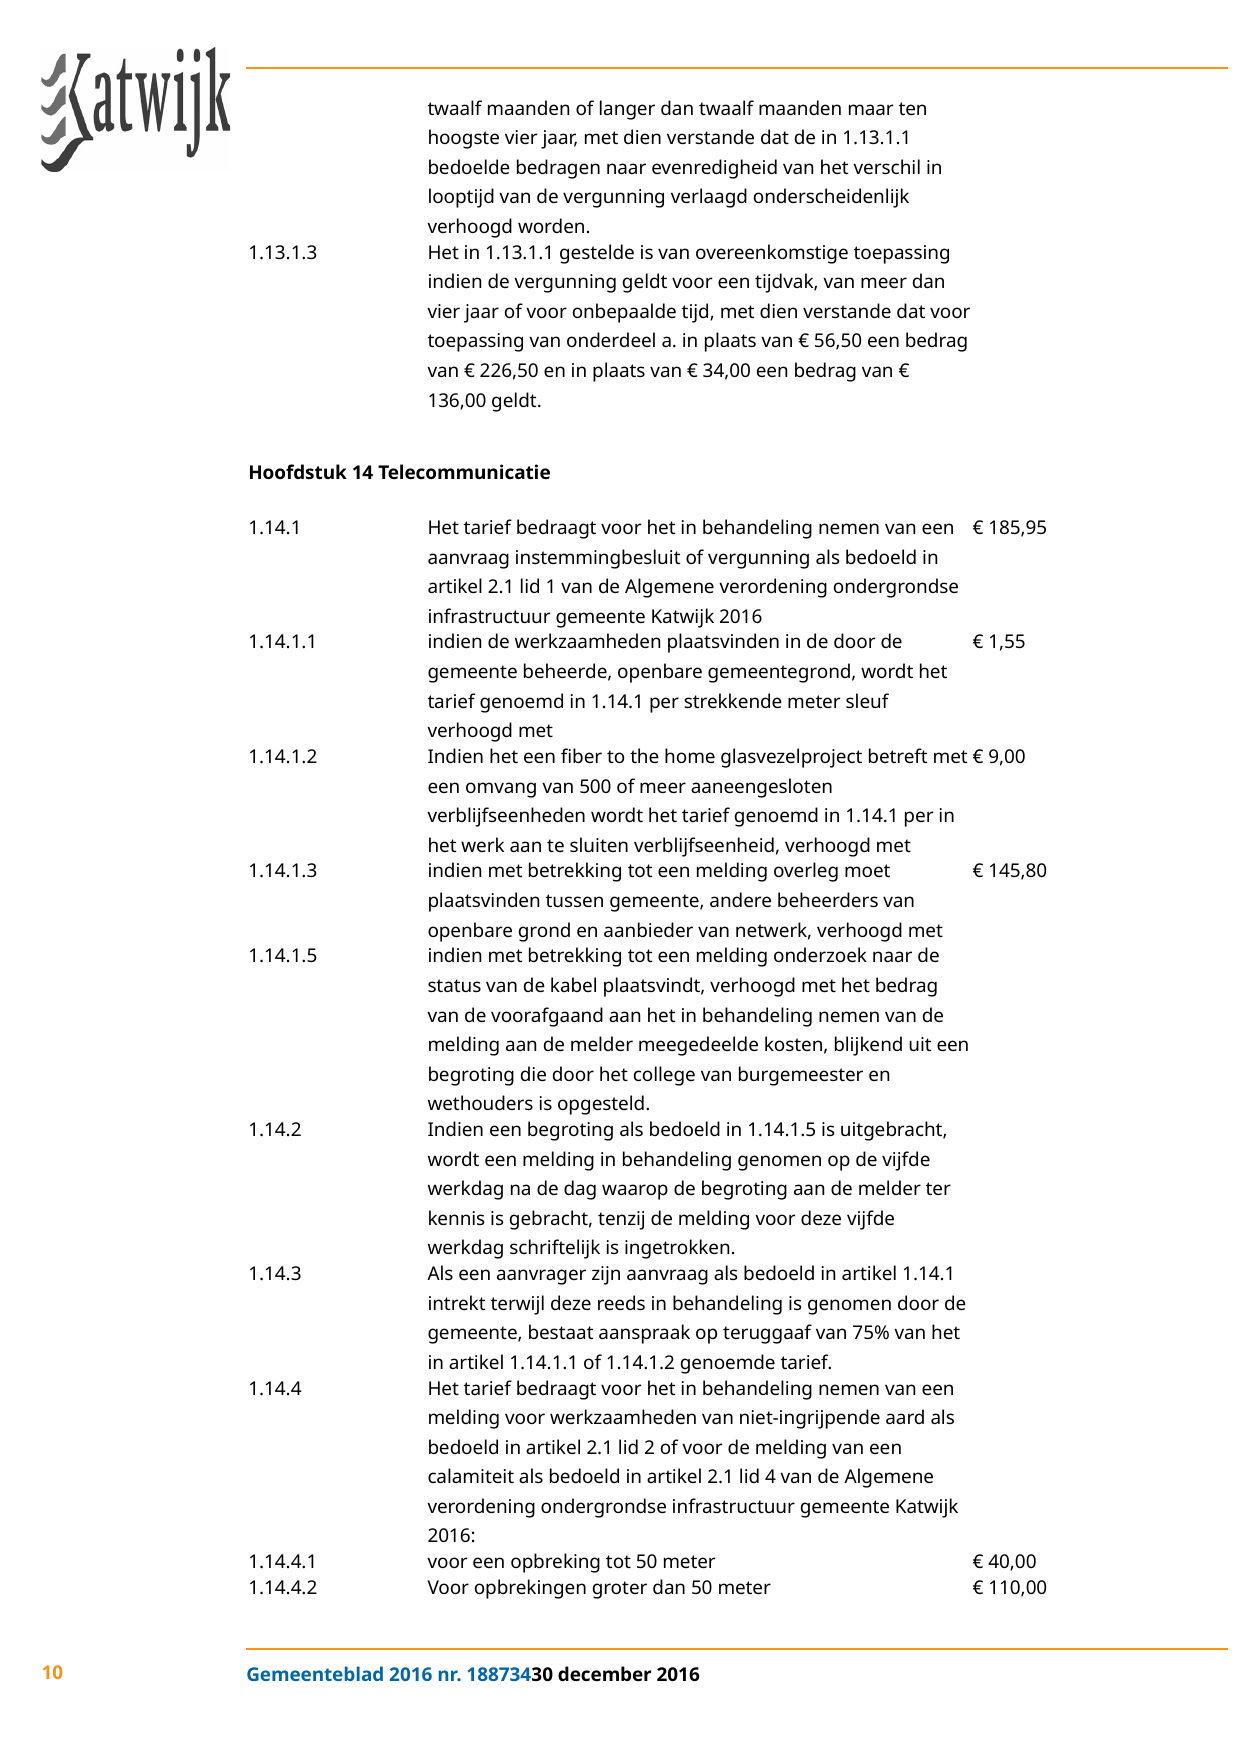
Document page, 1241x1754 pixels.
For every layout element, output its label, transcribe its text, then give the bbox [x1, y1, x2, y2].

table_cell Als een aanvrager zijn aanvraag als bedoeld in artikel 1.14.1 intrekt terwijl deze reeds in behandeling is genomen door de gemeente, bestaat aanspraak op teruggaaf van 75% van het in artikel 1.14.1.1 of 1.14.1.2 genoemde tarief. [427, 1260, 972, 1375]
table_cell 1.14.4.2 [248, 1574, 427, 1600]
table_cell 1.14.1.3 [248, 858, 427, 943]
table_cell € 9,00 [973, 743, 1152, 858]
table_cell 1.13.1.3 [248, 239, 427, 412]
text Hoofdstuk 14 Telecommunicatie [248, 459, 1152, 484]
table_cell Het tarief bedraagt voor het in behandeling nemen van een melding voor werkzaamheden van niet-ingrijpende aard als bedoeld in artikel 2.1 lid 2 of voor de melding van een calamiteit als bedoeld in artikel 2.1 lid 4 van de Algemene verordening ondergrondse infrastructuur gemeente Katwijk 2016: [427, 1375, 972, 1548]
table_cell [248, 95, 427, 239]
table_header Het tarief bedraagt voor het in behandeling nemen van een aanvraag instemmingbesluit of vergunning als bedoeld in artikel 2.1 lid 1 van de Algemene verordening ondergrondse infrastructuur gemeente Katwijk 2016 [427, 514, 972, 629]
table_cell [973, 943, 1152, 1116]
table_cell 1.14.1.5 [248, 943, 427, 1116]
table_cell 1.14.3 [248, 1260, 427, 1375]
table_cell Het in 1.13.1.1 gestelde is van overeenkomstige toepassing indien de vergunning geldt voor een tijdvak, van meer dan vier jaar of voor onbepaalde tijd, met dien verstande dat voor toepassing van onderdeel a. in plaats van € 56,50 een bedrag van € 226,50 en in plaats van € 34,00 een bedrag van € 136,00 geldt. [427, 239, 972, 412]
table_cell 1.14.4 [248, 1375, 427, 1548]
table_cell [973, 95, 1152, 239]
table_cell [973, 1375, 1152, 1548]
table_cell 1.14.4.1 [248, 1549, 427, 1574]
table_cell indien met betrekking tot een melding onderzoek naar de status van de kabel plaatsvindt, verhoogd met het bedrag van de voorafgaand aan het in behandeling nemen van de melding aan de melder meegedeelde kosten, blijkend uit een begroting die door het college van burgemeester en wethouders is opgesteld. [427, 943, 972, 1116]
table_cell [973, 239, 1152, 412]
table_cell € 145,80 [973, 858, 1152, 943]
table_cell [973, 1260, 1152, 1375]
table_cell Indien een begroting als bedoeld in 1.14.1.5 is uitgebracht, wordt een melding in behandeling genomen op de vijfde werkdag na de dag waarop de begroting aan de melder ter kennis is gebracht, tenzij de melding voor deze vijfde werkdag schriftelijk is ingetrokken. [427, 1116, 972, 1260]
table_cell [973, 1116, 1152, 1260]
table_cell Voor opbrekingen groter dan 50 meter [427, 1574, 972, 1600]
table_cell voor een opbreking tot 50 meter [427, 1549, 972, 1574]
table_cell € 40,00 [973, 1549, 1152, 1574]
table_cell Indien het een fiber to the home glasvezelproject betreft met een omvang van 500 of meer aaneengesloten verblijfseenheden wordt het tarief genoemd in 1.14.1 per in het werk aan te sluiten verblijfseenheid, verhoogd met [427, 743, 972, 858]
table_cell indien de werkzaamheden plaatsvinden in de door de gemeente beheerde, openbare gemeentegrond, wordt het tarief genoemd in 1.14.1 per strekkende meter sleuf verhoogd met [427, 629, 972, 743]
table_cell 1.14.2 [248, 1116, 427, 1260]
table_header € 185,95 [973, 514, 1152, 629]
table_header 1.14.1 [248, 514, 427, 629]
table_cell twaalf maanden of langer dan twaalf maanden maar ten hoogste vier jaar, met dien verstande dat de in 1.13.1.1 bedoelde bedragen naar evenredigheid van het verschil in looptijd van de vergunning verlaagd onderscheidenlijk verhoogd worden. [427, 95, 972, 239]
picture [41, 47, 231, 172]
table_cell € 110,00 [973, 1574, 1152, 1600]
table_cell 1.14.1.1 [248, 629, 427, 743]
table_cell indien met betrekking tot een melding overleg moet plaatsvinden tussen gemeente, andere beheerders van openbare grond en aanbieder van netwerk, verhoogd met [427, 858, 972, 943]
table_cell 1.14.1.2 [248, 743, 427, 858]
table_cell € 1,55 [973, 629, 1152, 743]
